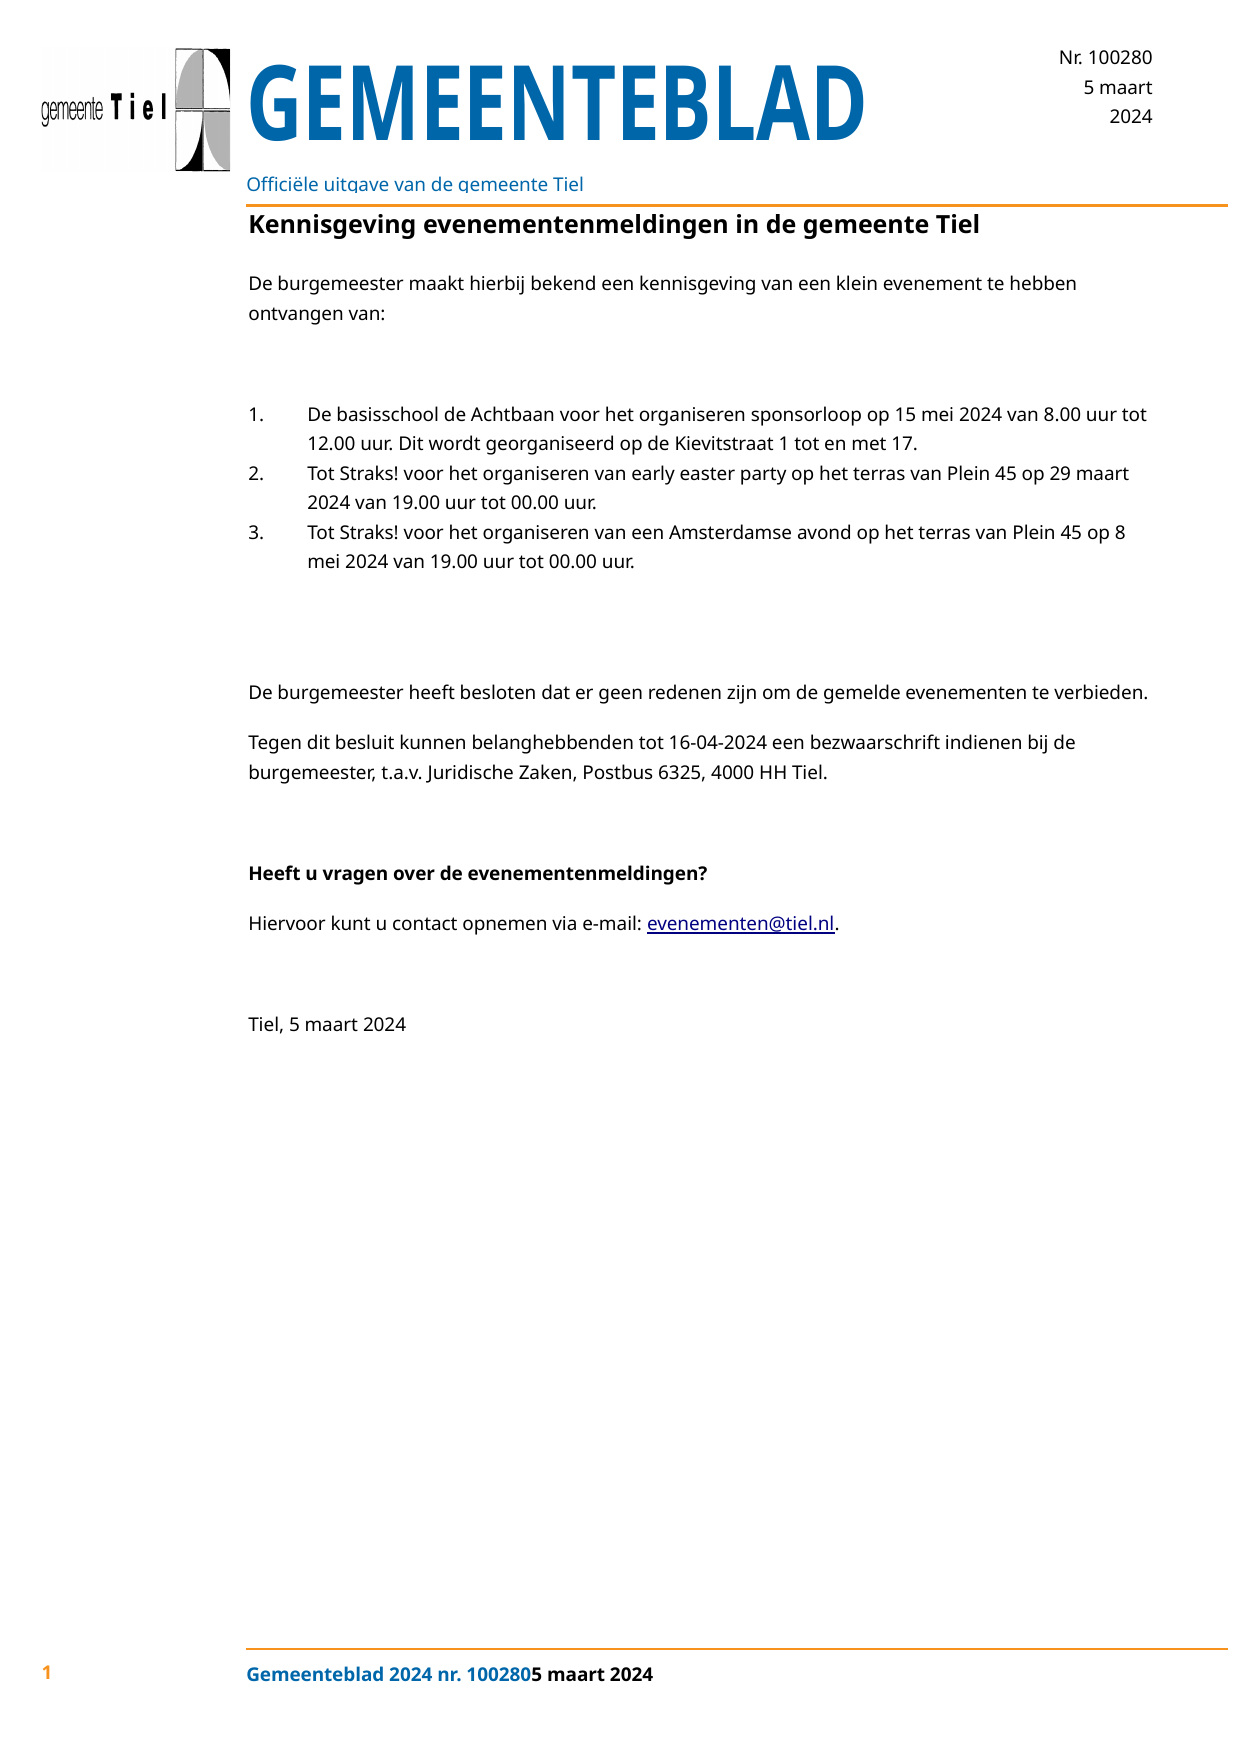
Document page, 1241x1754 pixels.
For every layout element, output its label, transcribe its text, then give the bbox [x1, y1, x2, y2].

list De basisschool de Achtbaan voor het organiseren sponsorloop op 15 mei 2024 van 8.00 uur tot 12.00 uur. Dit wordt georganiseerd op de Kievitstraat 1 tot en met 17. [248, 401, 1152, 456]
picture [41, 47, 231, 172]
text Heeft u vragen over de evenementenmeldingen? [248, 860, 1152, 886]
text De burgemeester maakt hierbij bekend een kennisgeving van een klein evenement te hebben ontvangen van: [248, 270, 1152, 326]
text Hiervoor kunt u contact opnemen via e-mail: evenementen@tiel.nl. [248, 910, 1152, 936]
text Tiel, 5 maart 2024 [248, 1011, 1152, 1037]
list Tot Straks! voor het organiseren van een Amsterdamse avond op het terras van Plein 45 op 8 mei 2024 van 19.00 uur tot 00.00 uur. [248, 519, 1152, 574]
text Tegen dit besluit kunnen belanghebbenden tot 16-04-2024 een bezwaarschrift indienen bij de burgemeester, t.a.v. Juridische Zaken, Postbus 6325, 4000 HH Tiel. [248, 729, 1152, 785]
text De burgemeester heeft besloten dat er geen redenen zijn om de gemelde evenementen te verbieden. [248, 679, 1152, 705]
list Tot Straks! voor het organiseren van early easter party op het terras van Plein 45 op 29 maart 2024 van 19.00 uur tot 00.00 uur. [248, 460, 1152, 515]
text Kennisgeving evenementenmeldingen in de gemeente Tiel [248, 207, 1152, 241]
